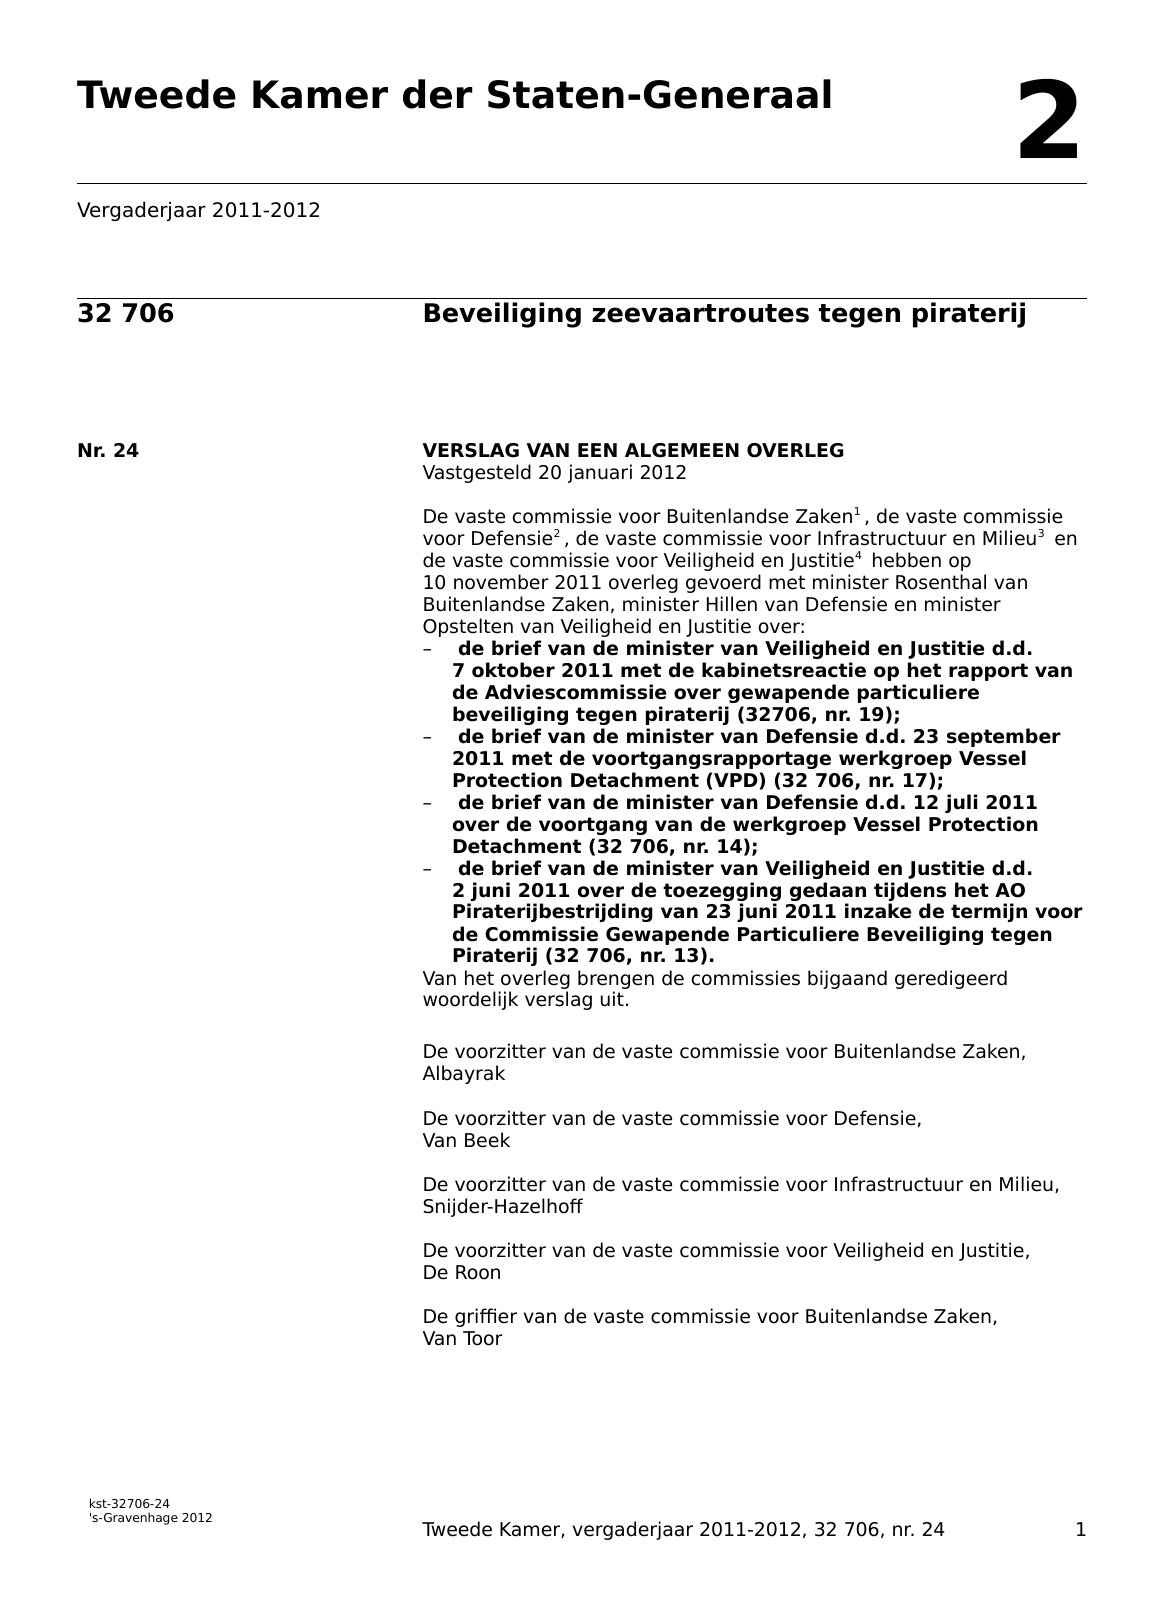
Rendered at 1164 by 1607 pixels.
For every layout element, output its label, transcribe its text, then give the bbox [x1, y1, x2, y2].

subtitle 32 706 Beveiliging zeevaartroutes tegen piraterij [77, 299, 1087, 329]
text – de brief van de minister van Veiligheid en Justitie d.d. 7 oktober 2011 met de kabinetsreactie op het rapport van de Adviescommissie over gewapende particuliere beveiliging tegen piraterij (32706, nr. 19); [422, 638, 1087, 726]
text De voorzitter van de vaste commissie voor Buitenlandse Zaken, Albayrak [422, 1041, 1087, 1085]
text Vastgesteld 20 januari 2012 [422, 462, 1087, 484]
text De voorzitter van de vaste commissie voor Veiligheid en Justitie, De Roon [422, 1240, 1087, 1284]
text – de brief van de minister van Defensie d.d. 12 juli 2011 over de voortgang van de werkgroep Vessel Protection Detachment (32 706, nr. 14); [422, 792, 1087, 857]
table_header 2 [886, 59, 1087, 183]
text kst-32706-24 [88, 1497, 323, 1511]
table_header Tweede Kamer der Staten-Generaal [77, 59, 886, 183]
text De vaste commissie voor Buitenlandse Zaken, de vaste commissie voor Defensie, de vaste commissie voor Infrastructuur en Milieu en de vaste commissie voor Veiligheid en Justitie hebben op 10 november 2011 overleg gevoerd met minister Rosenthal van Buitenlandse Zaken, minister Hillen van Defensie en minister Opstelten van Veiligheid en Justitie over: [422, 506, 1087, 638]
text 's-Gravenhage 2012 [88, 1511, 323, 1525]
text Van het overleg brengen de commissies bijgaand geredigeerd woordelijk verslag uit. [422, 967, 1087, 1011]
table_cell Vergaderjaar 2011-2012 [77, 184, 1087, 298]
subtitle Nr. 24 VERSLAG VAN EEN ALGEMEEN OVERLEG [77, 440, 1087, 462]
text De voorzitter van de vaste commissie voor Infrastructuur en Milieu, Snijder-Hazelhoff [422, 1174, 1087, 1218]
text – de brief van de minister van Defensie d.d. 23 september 2011 met de voortgangsrapportage werkgroep Vessel Protection Detachment (VPD) (32 706, nr. 17); [422, 726, 1087, 792]
text – de brief van de minister van Veiligheid en Justitie d.d. 2 juni 2011 over de toezegging gedaan tijdens het AO Piraterijbestrijding van 23 juni 2011 inzake de termijn voor de Commissie Gewapende Particuliere Beveiliging tegen Piraterij (32 706, nr. 13). [422, 857, 1087, 967]
text De voorzitter van de vaste commissie voor Defensie, Van Beek [422, 1107, 1087, 1151]
text De griffier van de vaste commissie voor Buitenlandse Zaken, Van Toor [422, 1306, 1087, 1350]
